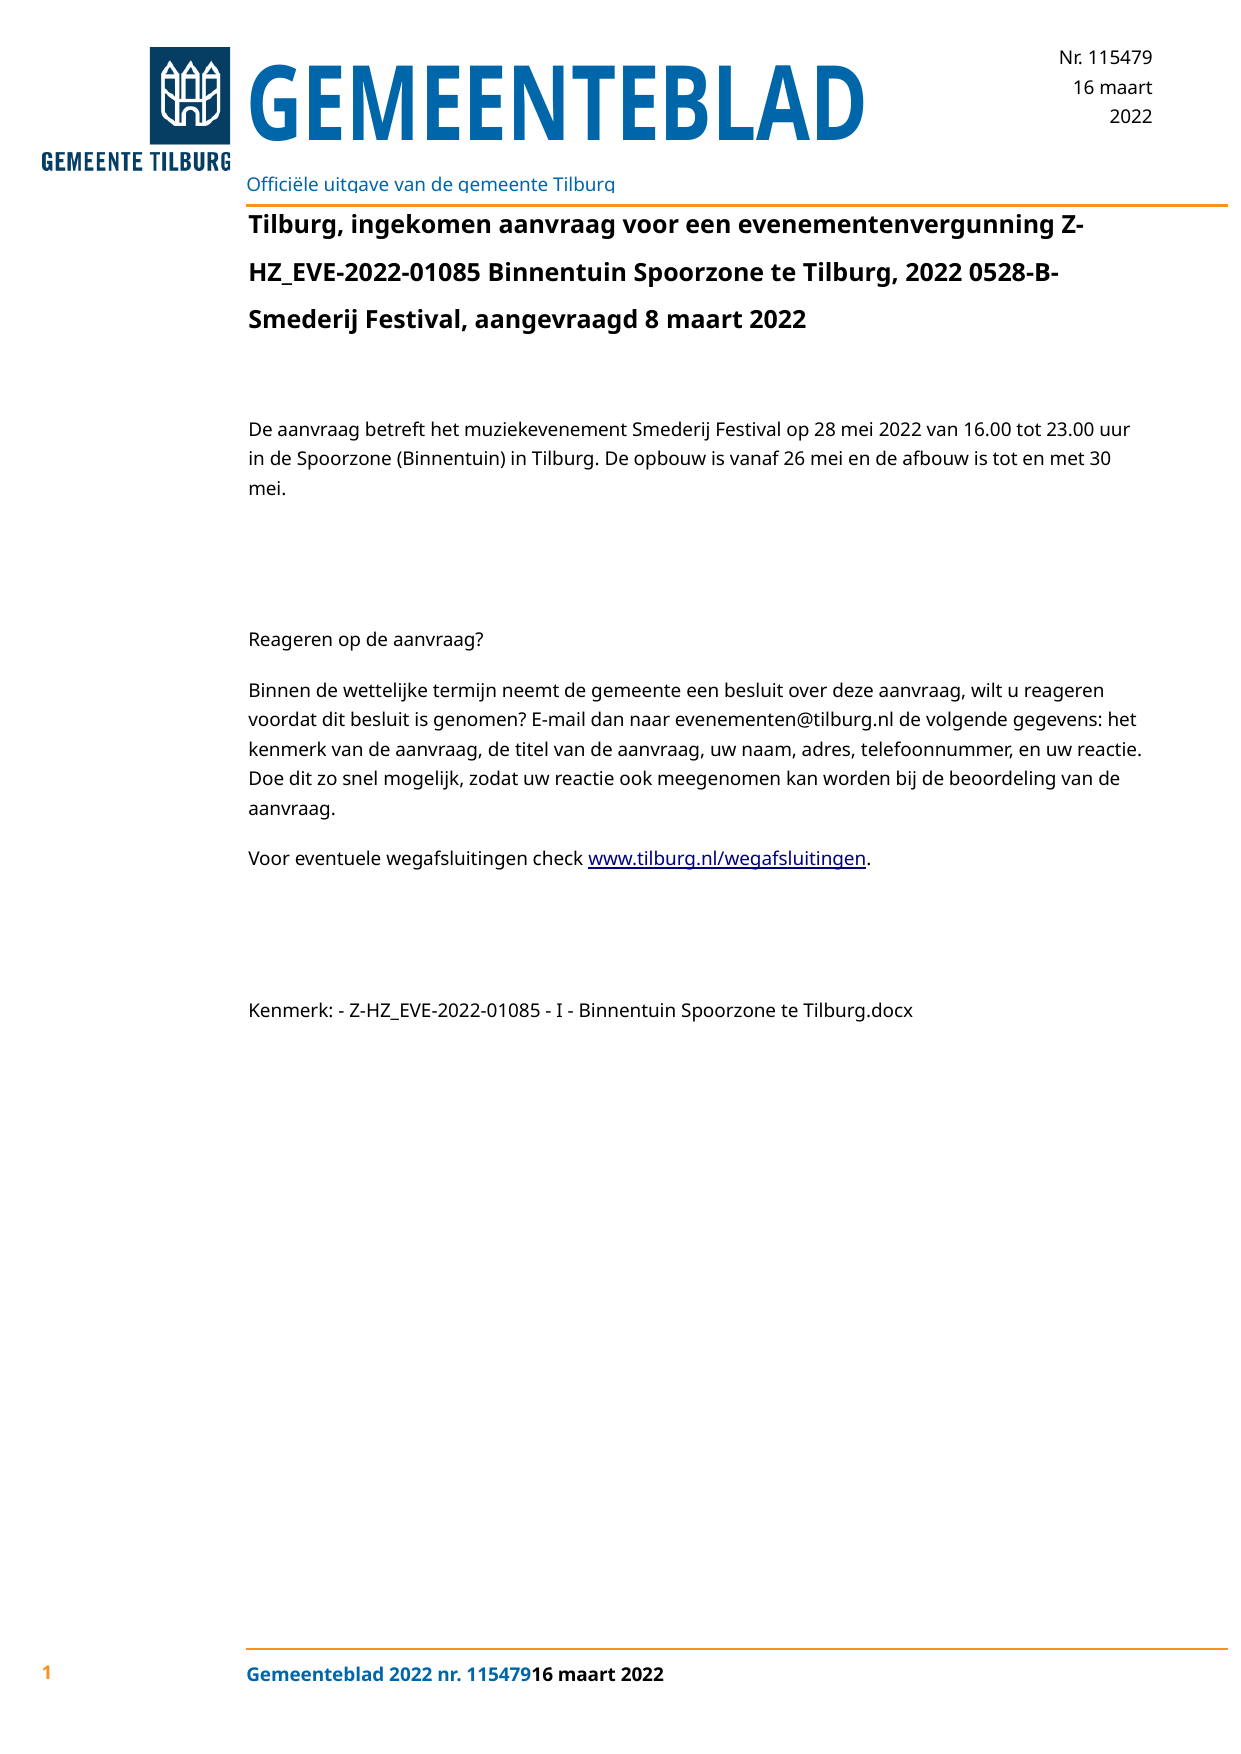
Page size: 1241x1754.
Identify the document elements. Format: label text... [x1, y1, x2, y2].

picture [41, 47, 231, 172]
text Reageren op de aanvraag? [248, 626, 1152, 652]
text Kenmerk: - Z-HZ_EVE-2022-01085 - I - Binnentuin Spoorzone te Tilburg.docx [248, 997, 1152, 1022]
text Binnen de wettelijke termijn neemt de gemeente een besluit over deze aanvraag, wilt u reageren voordat dit besluit is genomen? E-mail dan naar evenementen@tilburg.nl de volgende gegevens: het kenmerk van de aanvraag, de titel van de aanvraag, uw naam, adres, telefoonnummer, en uw reactie. Doe dit zo snel mogelijk, zodat uw reactie ook meegenomen kan worden bij de beoordeling van de aanvraag. [248, 677, 1152, 821]
text Voor eventuele wegafsluitingen check www.tilburg.nl/wegafsluitingen. [248, 846, 1152, 871]
text Tilburg, ingekomen aanvraag voor een evenementenvergunning Z-HZ_EVE-2022-01085 Binnentuin Spoorzone te Tilburg, 2022 0528-B-Smederij Festival, aangevraagd 8 maart 2022 [248, 207, 1152, 336]
text De aanvraag betreft het muziekevenement Smederij Festival op 28 mei 2022 van 16.00 tot 23.00 uur in de Spoorzone (Binnentuin) in Tilburg. De opbouw is vanaf 26 mei en de afbouw is tot en met 30 mei. [248, 416, 1152, 501]
